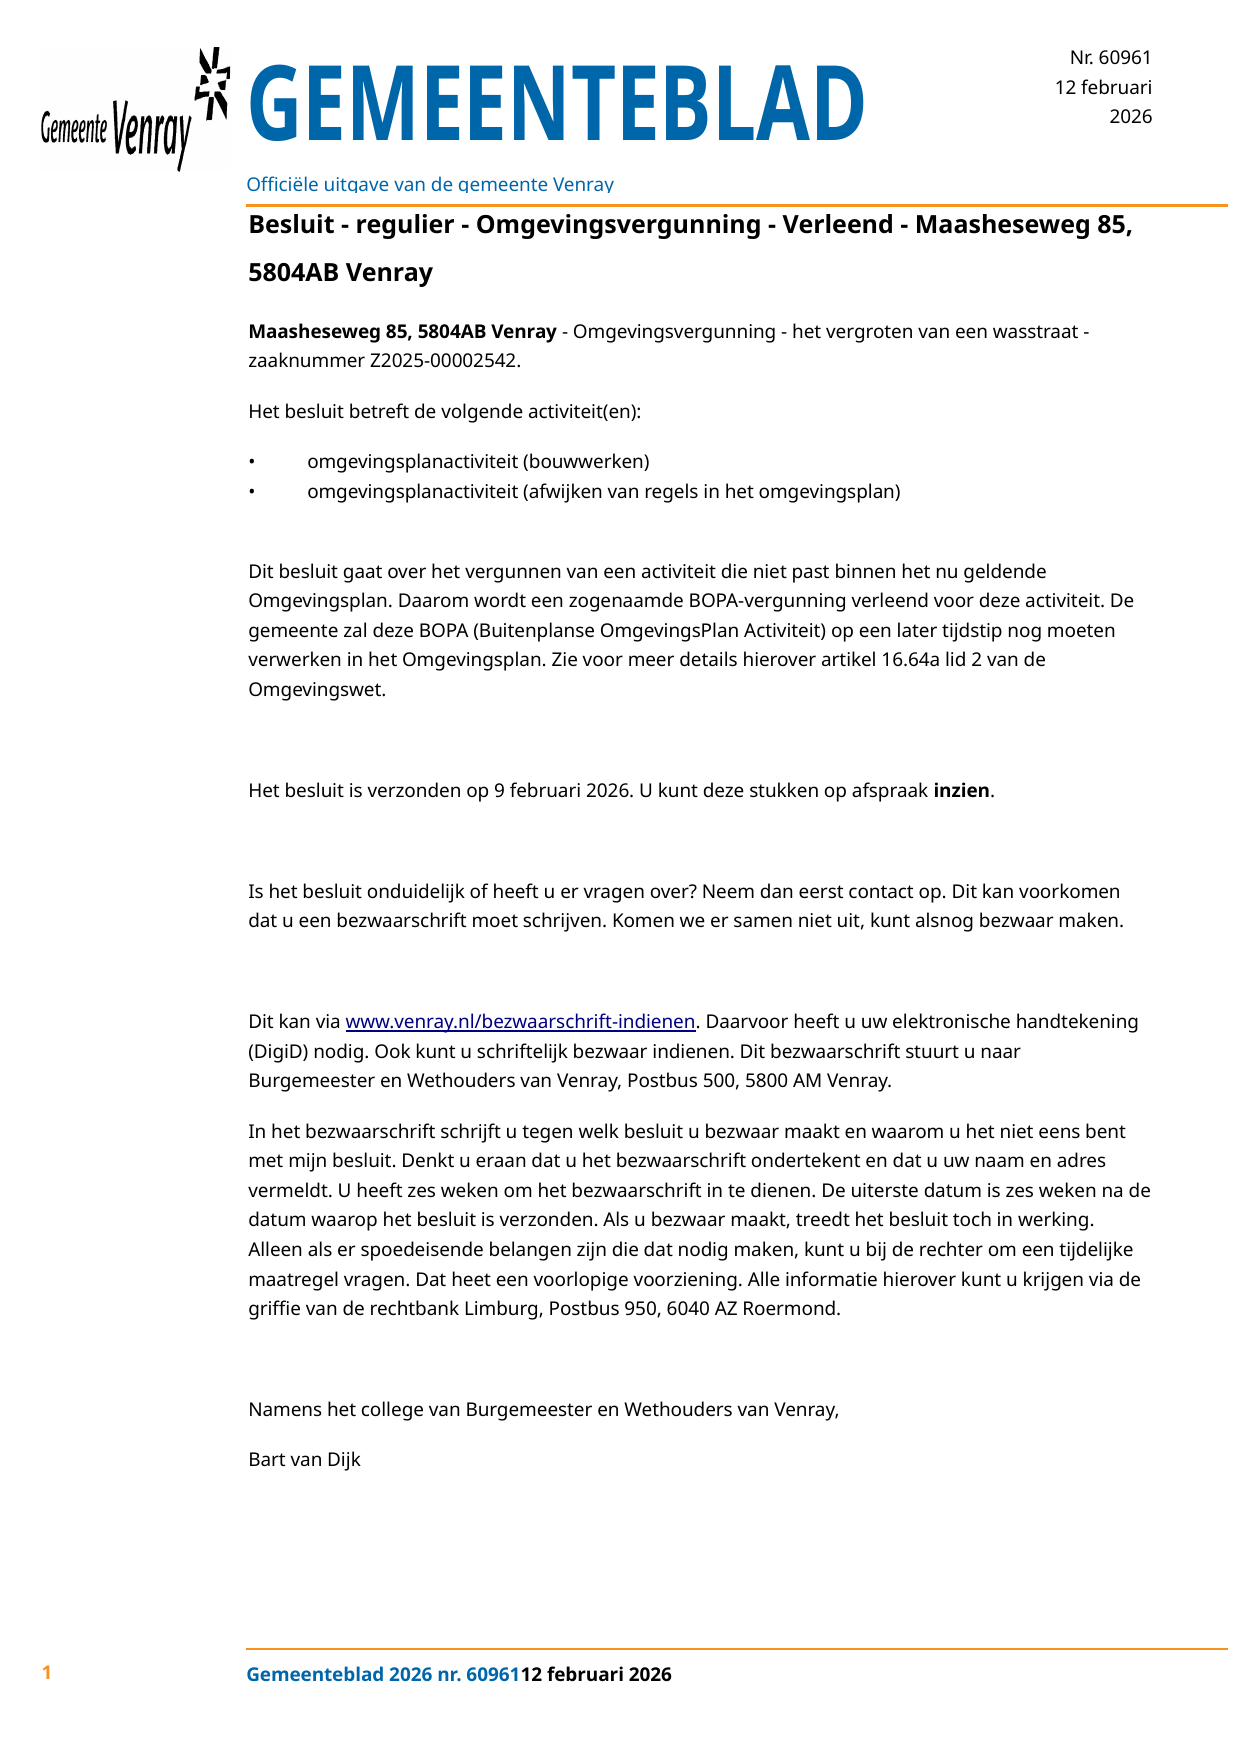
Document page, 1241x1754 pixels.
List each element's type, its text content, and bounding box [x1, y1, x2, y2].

text Het besluit is verzonden op 9 februari 2026. U kunt deze stukken op afspraak inzien. [248, 777, 1152, 803]
list omgevingsplanactiviteit (afwijken van regels in het omgevingsplan) [248, 478, 1152, 504]
text Dit kan via www.venray.nl/bezwaarschrift-indienen. Daarvoor heeft u uw elektronische handtekening (DigiD) nodig. Ook kunt u schriftelijk bezwaar indienen. Dit bezwaarschrift stuurt u naar Burgemeester en Wethouders van Venray, Postbus 500, 5800 AM Venray. [248, 1008, 1152, 1093]
text Dit besluit gaat over het vergunnen van een activiteit die niet past binnen het nu geldende Omgevingsplan. Daarom wordt een zogenaamde BOPA-vergunning verleend voor deze activiteit. De gemeente zal deze BOPA (Buitenplanse OmgevingsPlan Activiteit) op een later tijdstip nog moeten verwerken in het Omgevingsplan. Zie voor meer details hierover artikel 16.64a lid 2 van de Omgevingswet. [248, 558, 1152, 702]
text Is het besluit onduidelijk of heeft u er vragen over? Neem dan eerst contact op. Dit kan voorkomen dat u een bezwaarschrift moet schrijven. Komen we er samen niet uit, kunt alsnog bezwaar maken. [248, 878, 1152, 933]
text Bart van Dijk [248, 1447, 1152, 1472]
list omgevingsplanactiviteit (bouwwerken) [248, 448, 1152, 474]
text Besluit - regulier - Omgevingsvergunning - Verleend - Maasheseweg 85, 5804AB Venray [248, 207, 1152, 288]
picture [41, 47, 231, 172]
text In het bezwaarschrift schrijft u tegen welk besluit u bezwaar maakt en waarom u het niet eens bent met mijn besluit. Denkt u eraan dat u het bezwaarschrift ondertekent en dat u uw naam en adres vermeldt. U heeft zes weken om het bezwaarschrift in te dienen. De uiterste datum is zes weken na de datum waarop het besluit is verzonden. Als u bezwaar maakt, treedt het besluit toch in werking. Alleen als er spoedeisende belangen zijn die dat nodig maken, kunt u bij de rechter om een tijdelijke maatregel vragen. Dat heet een voorlopige voorziening. Alle informatie hierover kunt u krijgen via de griffie van de rechtbank Limburg, Postbus 950, 6040 AZ Roermond. [248, 1118, 1152, 1321]
text Maasheseweg 85, 5804AB Venray - Omgevingsvergunning - het vergroten van een wasstraat - zaaknummer Z2025-00002542. [248, 318, 1152, 373]
text Namens het college van Burgemeester en Wethouders van Venray, [248, 1396, 1152, 1422]
text Het besluit betreft de volgende activiteit(en): [248, 398, 1152, 424]
